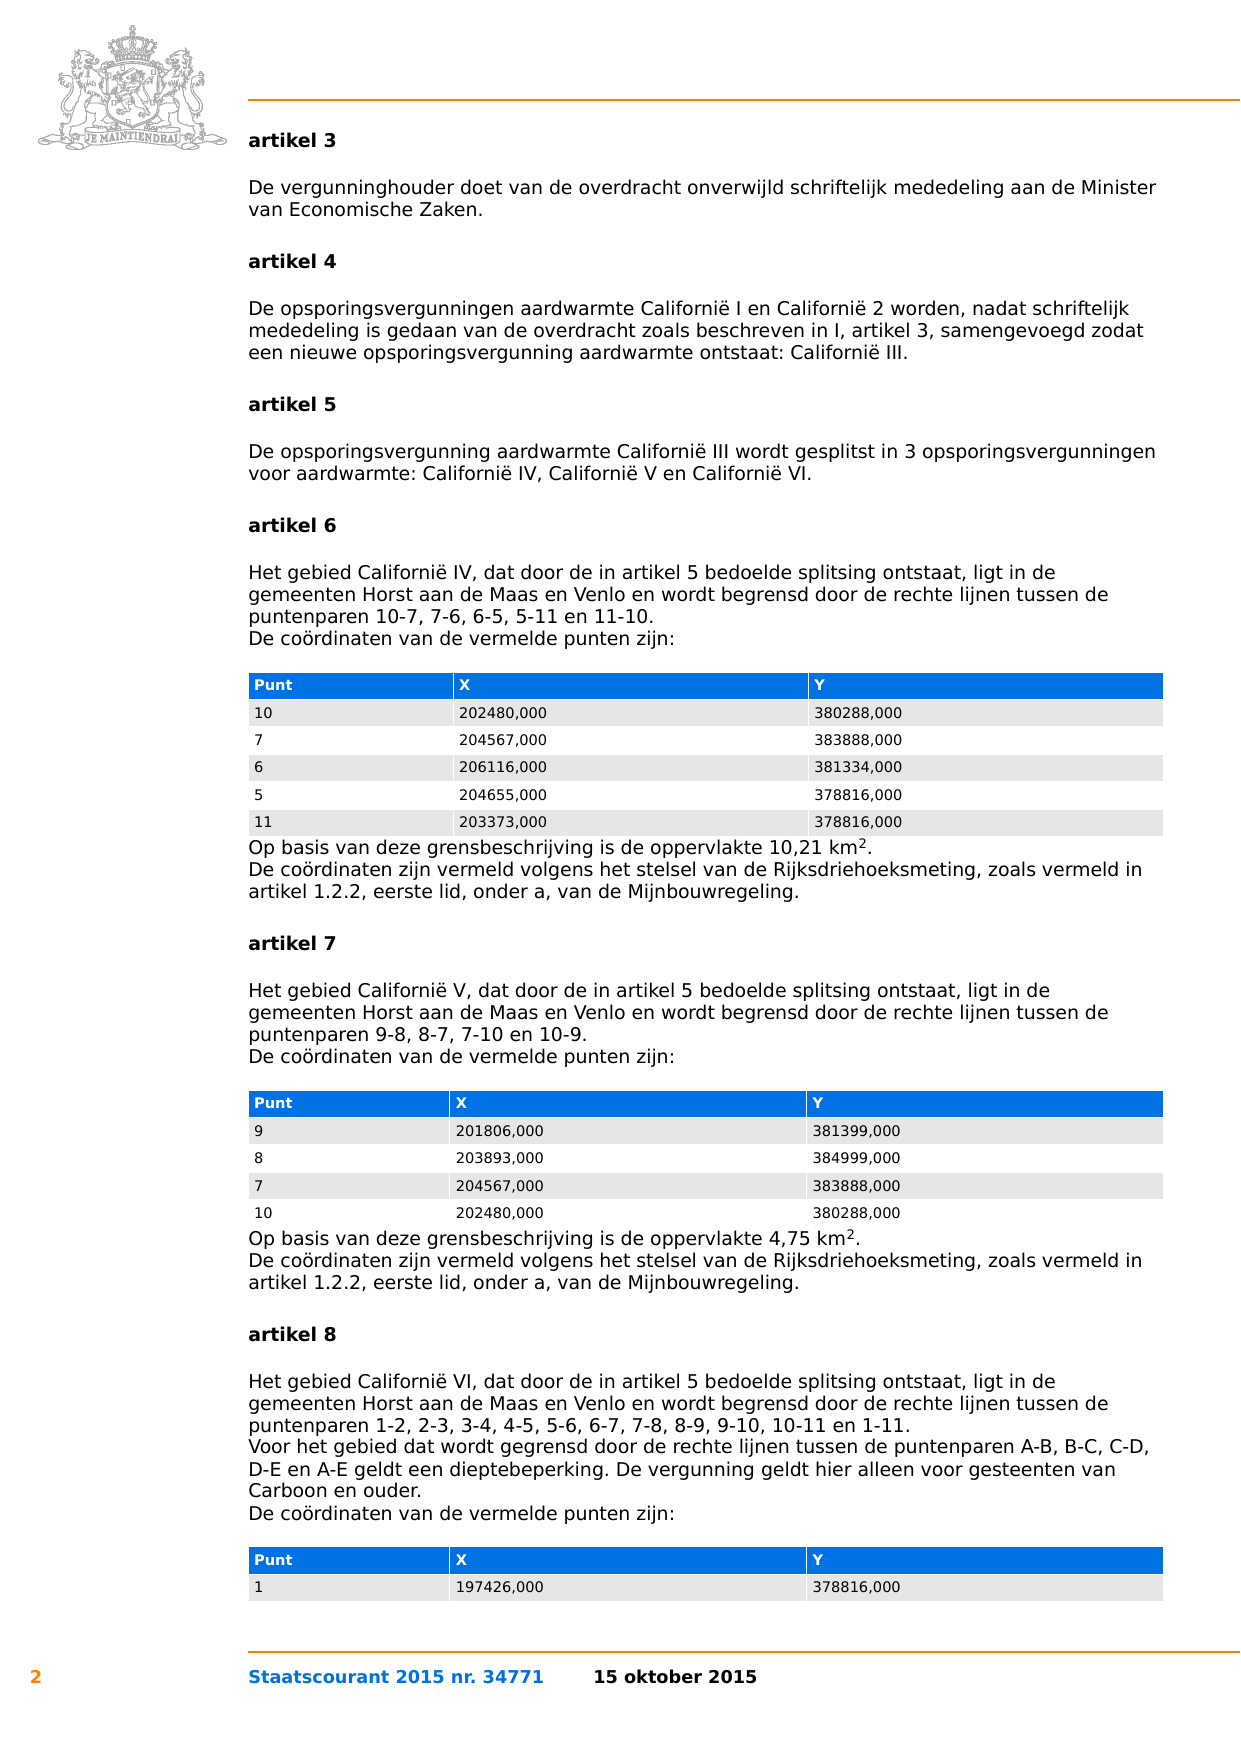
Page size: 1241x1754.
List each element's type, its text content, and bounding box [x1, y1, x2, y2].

subtitle artikel 8 [248, 1323, 1163, 1346]
table_cell 11 [249, 810, 453, 836]
table_header X [454, 673, 808, 699]
subtitle artikel 5 [248, 394, 1163, 416]
text Op basis van deze grensbeschrijving is de oppervlakte 10,21 km2. [248, 837, 1163, 859]
picture [38, 25, 227, 150]
table_cell 201806,000 [450, 1118, 806, 1144]
subtitle artikel 6 [248, 515, 1163, 537]
subtitle artikel 4 [248, 251, 1163, 273]
table_cell 7 [249, 727, 453, 754]
text Het gebied Californië VI, dat door de in artikel 5 bedoelde splitsing ontstaat, ligt in de gemeenten Horst aan de Maas en Venlo en wordt begrensd door de rechte lijnen tussen de puntenparen 1-2, 2-3, 3-4, 4-5, 5-6, 6-7, 7-8, 8-9, 9-10, 10-11 en 1-11. [248, 1371, 1163, 1436]
table_header Punt [249, 1091, 449, 1117]
text De coördinaten zijn vermeld volgens het stelsel van de Rijksdriehoeksmeting, zoals vermeld in artikel 1.2.2, eerste lid, onder a, van de Mijnbouwregeling. [248, 1249, 1163, 1293]
table_cell 383888,000 [809, 727, 1163, 754]
text De coördinaten van de vermelde punten zijn: [248, 1502, 1163, 1524]
table_header Punt [249, 1547, 449, 1574]
text Het gebied Californië V, dat door de in artikel 5 bedoelde splitsing ontstaat, ligt in de gemeenten Horst aan de Maas en Venlo en wordt begrensd door de rechte lijnen tussen de puntenparen 9-8, 8-7, 7-10 en 10-9. [248, 980, 1163, 1046]
table_cell 378816,000 [807, 1575, 1163, 1601]
table_header Y [809, 673, 1163, 699]
text De coördinaten van de vermelde punten zijn: [248, 1046, 1163, 1068]
table_cell 10 [249, 1200, 449, 1227]
table_cell 380288,000 [809, 700, 1163, 726]
table_header X [450, 1091, 806, 1117]
table_cell 7 [249, 1173, 449, 1199]
table_cell 197426,000 [450, 1575, 806, 1601]
table_header Y [807, 1547, 1163, 1574]
table_cell 383888,000 [807, 1173, 1163, 1199]
table_cell 381334,000 [809, 755, 1163, 781]
table_cell 202480,000 [450, 1200, 806, 1227]
table_cell 381399,000 [807, 1118, 1163, 1144]
text De coördinaten zijn vermeld volgens het stelsel van de Rijksdriehoeksmeting, zoals vermeld in artikel 1.2.2, eerste lid, onder a, van de Mijnbouwregeling. [248, 859, 1163, 903]
table_cell 203893,000 [450, 1145, 806, 1172]
table_cell 378816,000 [809, 782, 1163, 808]
subtitle artikel 3 [248, 130, 1163, 152]
table_cell 378816,000 [809, 810, 1163, 836]
table_cell 203373,000 [454, 810, 808, 836]
text De opsporingsvergunning aardwarmte Californië III wordt gesplitst in 3 opsporingsvergunningen voor aardwarmte: Californië IV, Californië V en Californië VI. [248, 441, 1163, 485]
table_cell 8 [249, 1145, 449, 1172]
text De coördinaten van de vermelde punten zijn: [248, 628, 1163, 649]
text Voor het gebied dat wordt gegrensd door de rechte lijnen tussen de puntenparen A-B, B-C, C-D, D-E en A-E geldt een dieptebeperking. De vergunning geldt hier alleen voor gesteenten van Carboon en ouder. [248, 1436, 1163, 1502]
table_cell 5 [249, 782, 453, 808]
table_cell 206116,000 [454, 755, 808, 781]
table_cell 10 [249, 700, 453, 726]
table_cell 204567,000 [454, 727, 808, 754]
text Het gebied Californië IV, dat door de in artikel 5 bedoelde splitsing ontstaat, ligt in de gemeenten Horst aan de Maas en Venlo en wordt begrensd door de rechte lijnen tussen de puntenparen 10-7, 7-6, 6-5, 5-11 en 11-10. [248, 562, 1163, 628]
table_cell 6 [249, 755, 453, 781]
table_cell 204655,000 [454, 782, 808, 808]
table_cell 384999,000 [807, 1145, 1163, 1172]
table_header Y [807, 1091, 1163, 1117]
text Op basis van deze grensbeschrijving is de oppervlakte 4,75 km2. [248, 1228, 1163, 1249]
table_cell 204567,000 [450, 1173, 806, 1199]
table_header Punt [249, 673, 453, 699]
table_cell 1 [249, 1575, 449, 1601]
table_header X [450, 1547, 806, 1574]
text De vergunninghouder doet van de overdracht onverwijld schriftelijk mededeling aan de Minister van Economische Zaken. [248, 177, 1163, 221]
table_cell 202480,000 [454, 700, 808, 726]
table_cell 380288,000 [807, 1200, 1163, 1227]
table_cell 9 [249, 1118, 449, 1144]
subtitle artikel 7 [248, 933, 1163, 955]
text De opsporingsvergunningen aardwarmte Californië I en Californië 2 worden, nadat schriftelijk mededeling is gedaan van de overdracht zoals beschreven in I, artikel 3, samengevoegd zodat een nieuwe opsporingsvergunning aardwarmte ontstaat: Californië III. [248, 298, 1163, 364]
